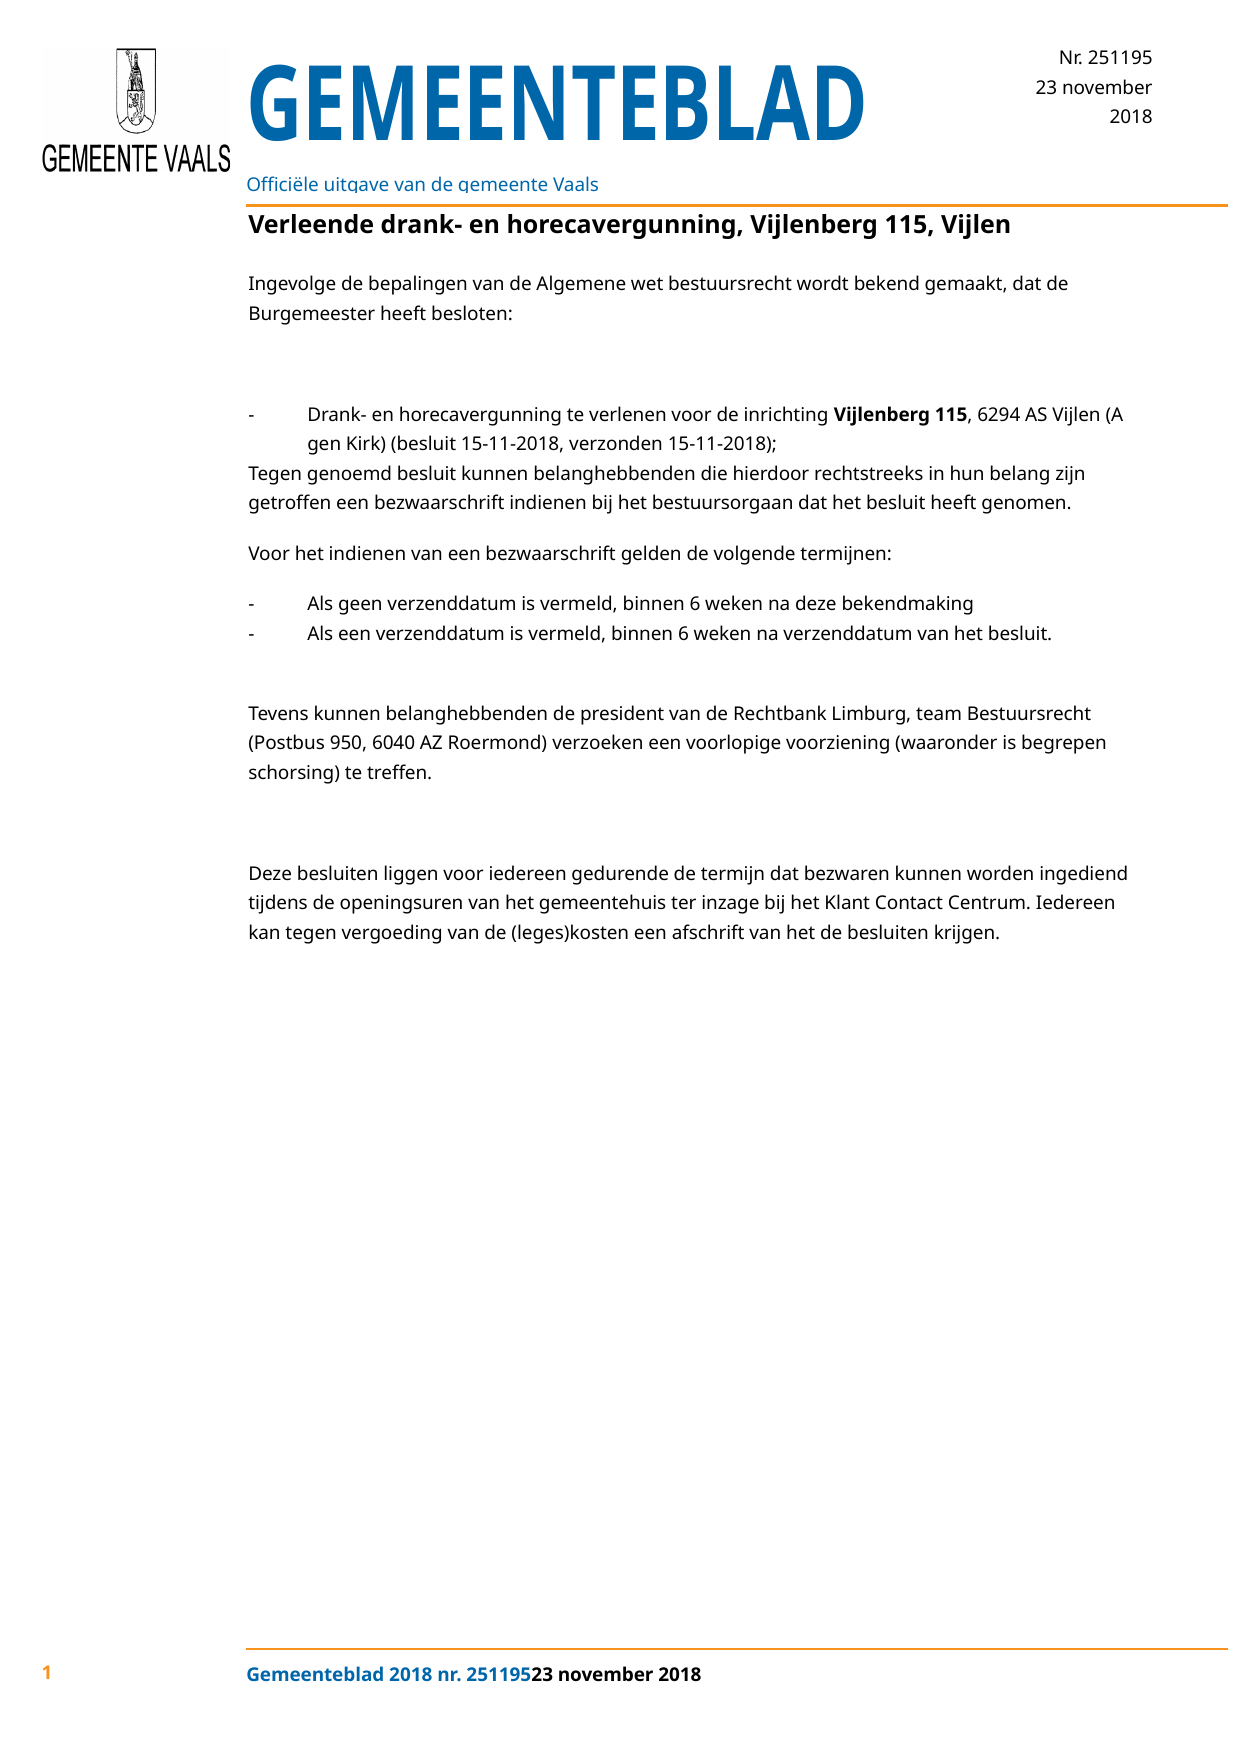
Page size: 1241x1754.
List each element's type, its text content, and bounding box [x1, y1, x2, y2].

text Ingevolge de bepalingen van de Algemene wet bestuursrecht wordt bekend gemaakt, dat de Burgemeester heeft besloten: [248, 270, 1152, 326]
list Als geen verzenddatum is vermeld, binnen 6 weken na deze bekendmaking [248, 590, 1152, 616]
text Tegen genoemd besluit kunnen belanghebbenden die hierdoor rechtstreeks in hun belang zijn getroffen een bezwaarschrift indienen bij het bestuursorgaan dat het besluit heeft genomen. [248, 460, 1152, 515]
text Deze besluiten liggen voor iedereen gedurende de termijn dat bezwaren kunnen worden ingediend tijdens de openingsuren van het gemeentehuis ter inzage bij het Klant Contact Centrum. Iedereen kan tegen vergoeding van de (leges)kosten een afschrift van het de besluiten krijgen. [248, 860, 1152, 945]
list Als een verzenddatum is vermeld, binnen 6 weken na verzenddatum van het besluit. [248, 620, 1152, 646]
picture [41, 47, 231, 172]
list Drank- en horecavergunning te verlenen voor de inrichting Vijlenberg 115, 6294 AS Vijlen (A gen Kirk) (besluit 15-11-2018, verzonden 15-11-2018); [248, 401, 1152, 456]
text Voor het indienen van een bezwaarschrift gelden de volgende termijnen: [248, 540, 1152, 566]
text Tevens kunnen belanghebbenden de president van de Rechtbank Limburg, team Bestuursrecht (Postbus 950, 6040 AZ Roermond) verzoeken een voorlopige voorziening (waaronder is begrepen schorsing) te treffen. [248, 700, 1152, 785]
text Verleende drank- en horecavergunning, Vijlenberg 115, Vijlen [248, 207, 1152, 241]
